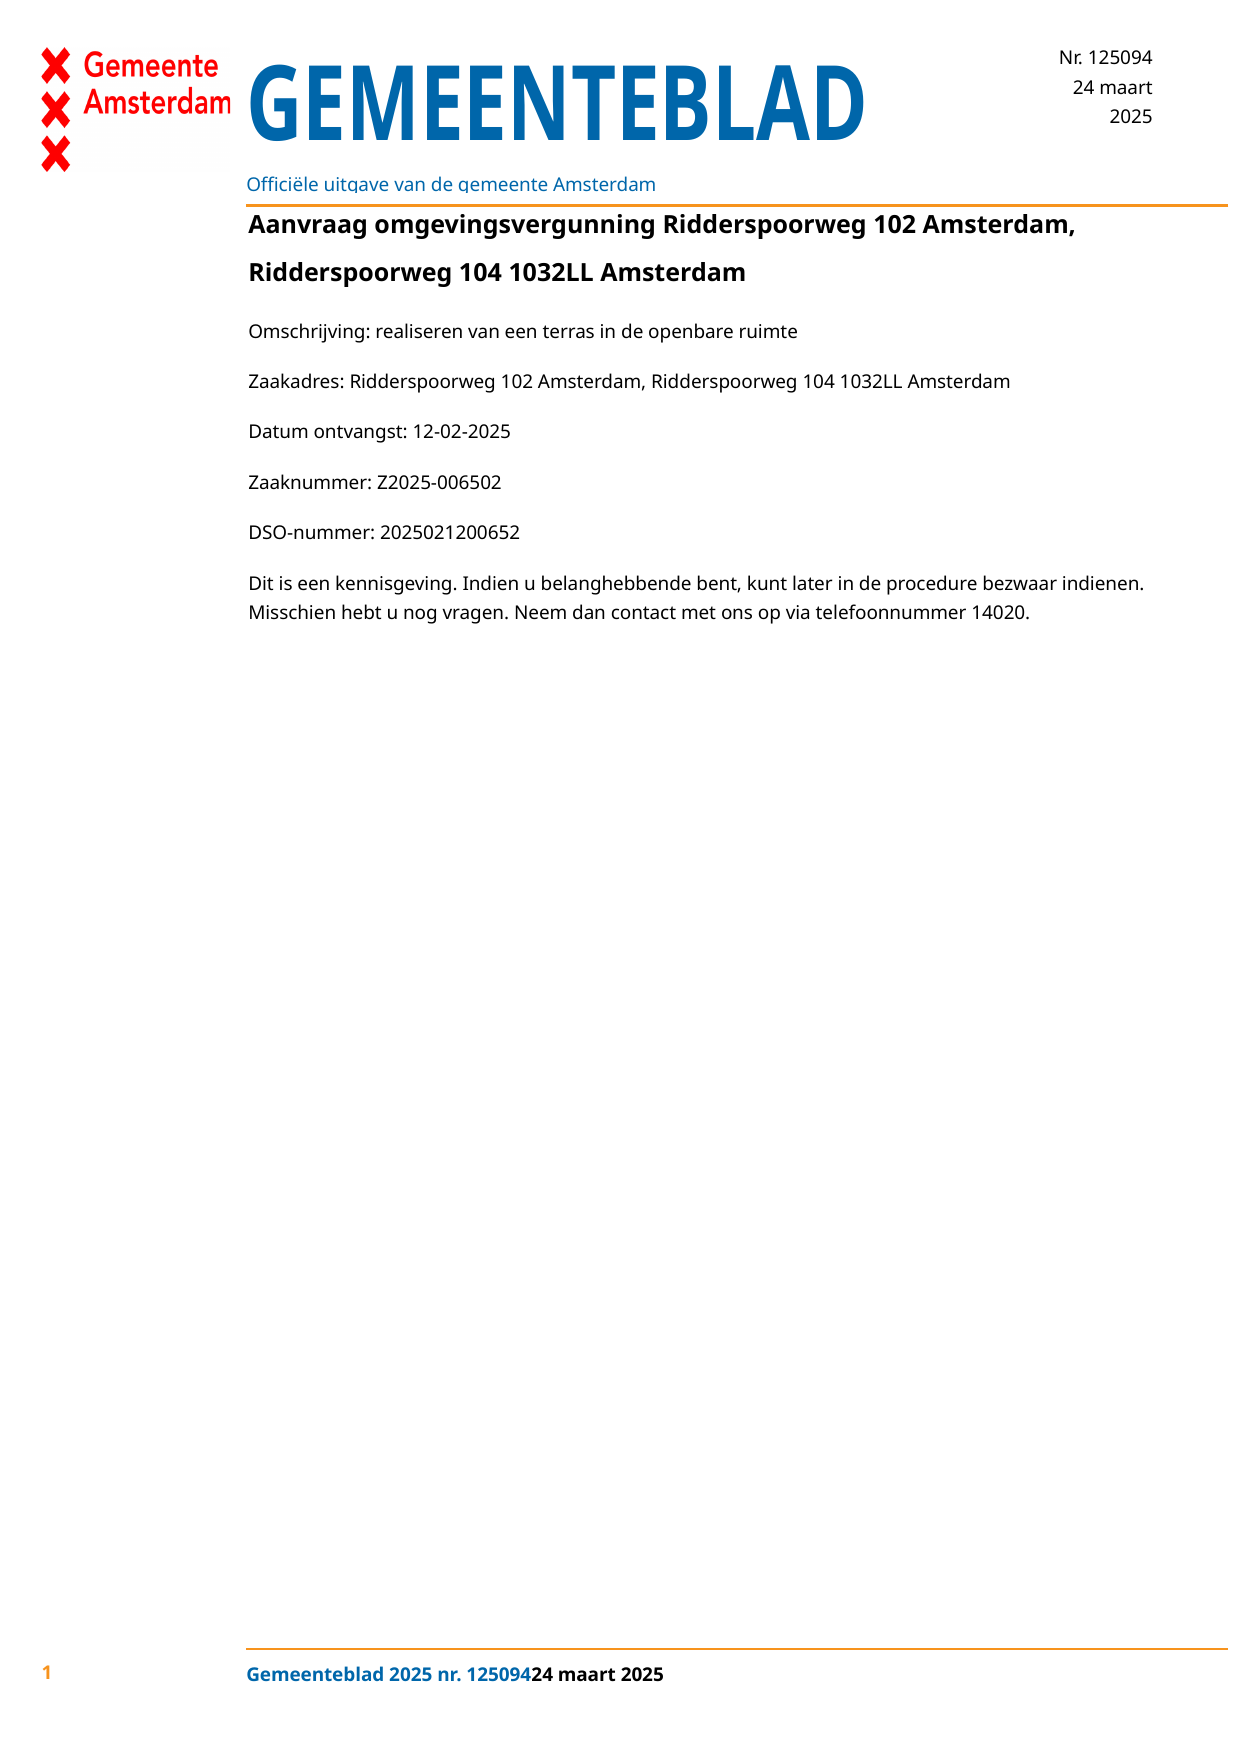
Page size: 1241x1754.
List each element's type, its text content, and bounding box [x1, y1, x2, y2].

text Dit is een kennisgeving. Indien u belanghebbende bent, kunt later in de procedure bezwaar indienen. Misschien hebt u nog vragen. Neem dan contact met ons op via telefoonnummer 14020. [248, 570, 1152, 625]
text Zaaknummer: Z2025-006502 [248, 469, 1152, 495]
picture [41, 47, 231, 172]
text Omschrijving: realiseren van een terras in de openbare ruimte [248, 318, 1152, 344]
text Datum ontvangst: 12-02-2025 [248, 419, 1152, 444]
text DSO-nummer: 2025021200652 [248, 519, 1152, 545]
text Aanvraag omgevingsvergunning Ridderspoorweg 102 Amsterdam, Ridderspoorweg 104 1032LL Amsterdam [248, 207, 1152, 288]
text Zaakadres: Ridderspoorweg 102 Amsterdam, Ridderspoorweg 104 1032LL Amsterdam [248, 368, 1152, 394]
